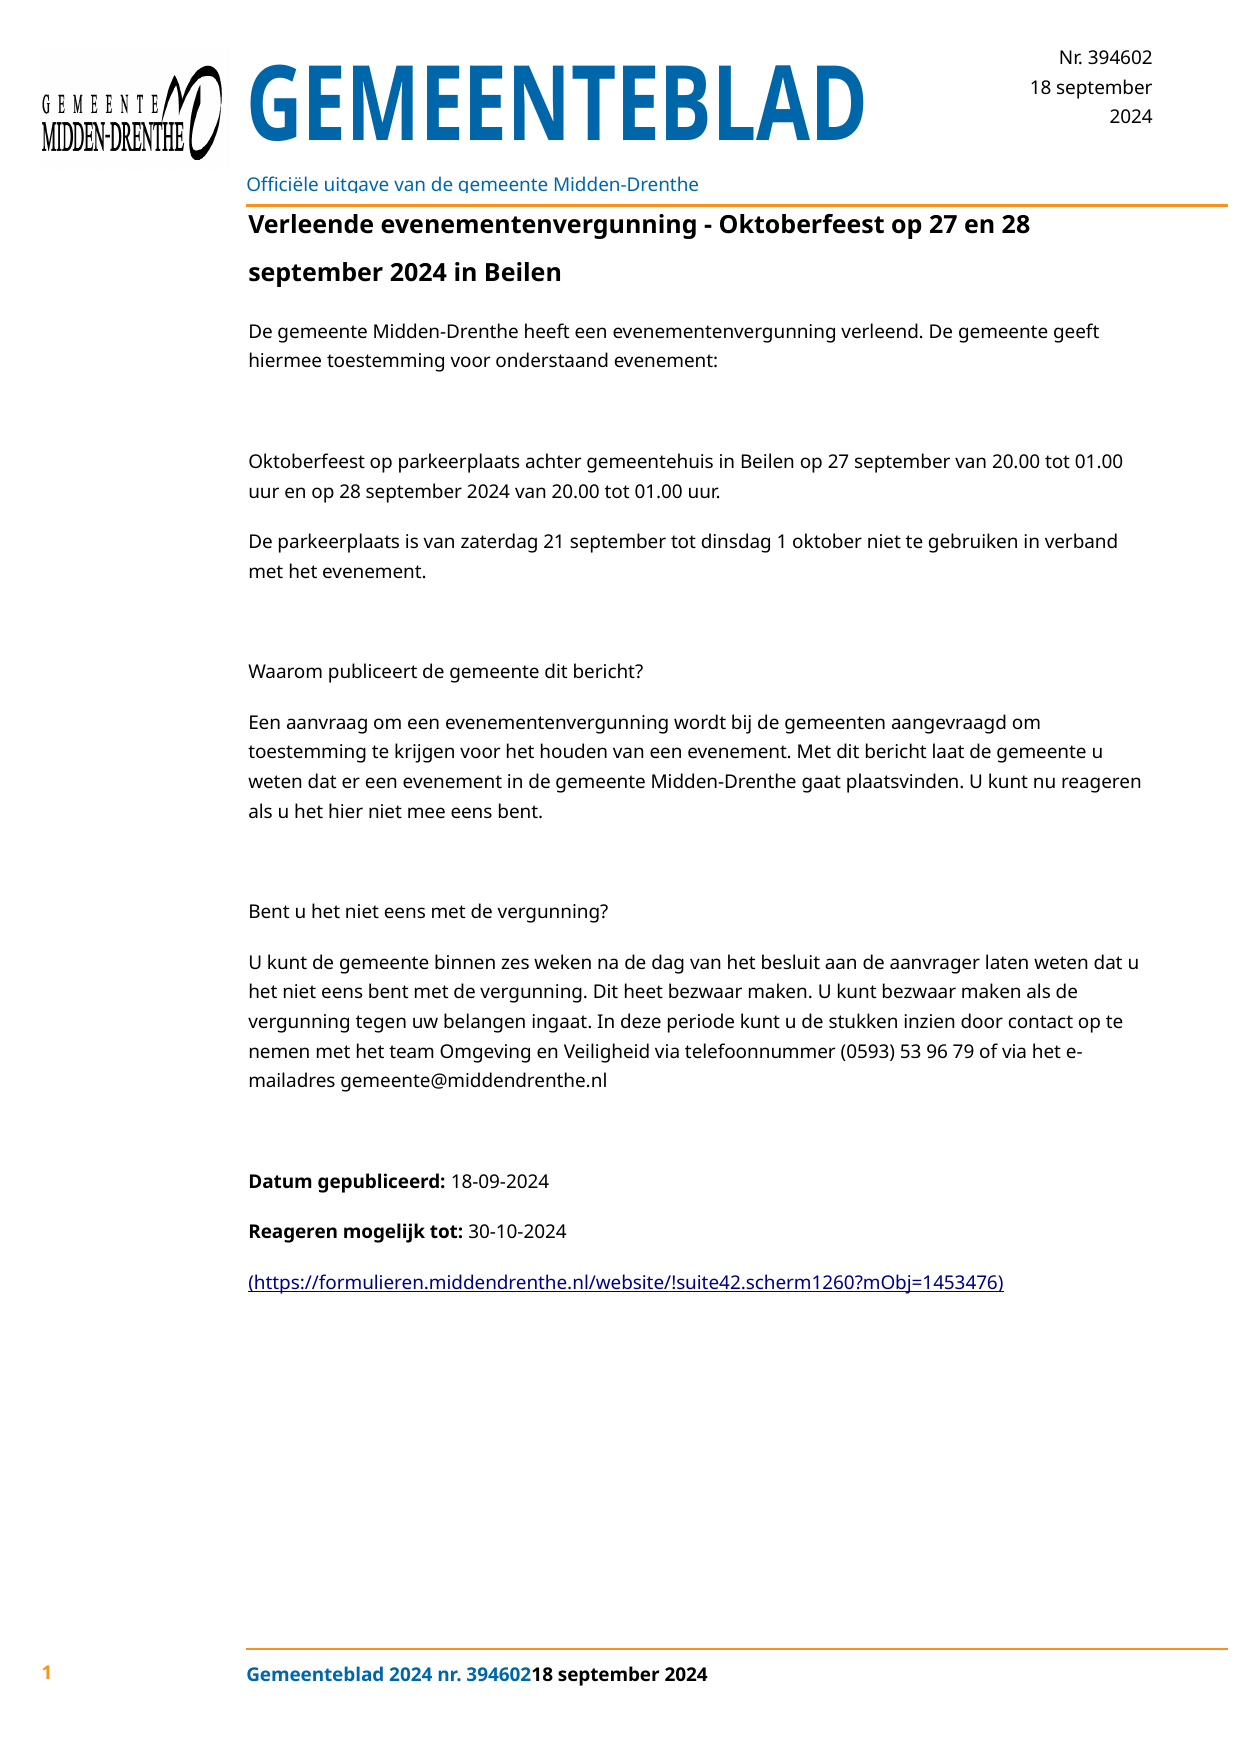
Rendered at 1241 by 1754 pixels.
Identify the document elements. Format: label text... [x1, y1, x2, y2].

text (https://formulieren.middendrenthe.nl/website/!suite42.scherm1260?mObj=1453476) [248, 1269, 1152, 1295]
text Datum gepubliceerd: 18-09-2024 [248, 1168, 1152, 1194]
text Reageren mogelijk tot: 30-10-2024 [248, 1219, 1152, 1244]
text U kunt de gemeente binnen zes weken na de dag van het besluit aan de aanvrager laten weten dat u het niet eens bent met de vergunning. Dit heet bezwaar maken. U kunt bezwaar maken als de vergunning tegen uw belangen ingaat. In deze periode kunt u de stukken inzien door contact op te nemen met het team Omgeving en Veiligheid via telefoonnummer (0593) 53 96 79 of via het e-mailadres gemeente@middendrenthe.nl [248, 949, 1152, 1093]
text Waarom publiceert de gemeente dit bericht? [248, 659, 1152, 684]
picture [41, 47, 231, 172]
text Verleende evenementenvergunning - Oktoberfeest op 27 en 28 september 2024 in Beilen [248, 207, 1152, 288]
text Oktoberfeest op parkeerplaats achter gemeentehuis in Beilen op 27 september van 20.00 tot 01.00 uur en op 28 september 2024 van 20.00 tot 01.00 uur. [248, 448, 1152, 504]
text De gemeente Midden-Drenthe heeft een evenementenvergunning verleend. De gemeente geeft hiermee toestemming voor onderstaand evenement: [248, 318, 1152, 373]
text De parkeerplaats is van zaterdag 21 september tot dinsdag 1 oktober niet te gebruiken in verband met het evenement. [248, 528, 1152, 584]
text Een aanvraag om een evenementenvergunning wordt bij de gemeenten aangevraagd om toestemming te krijgen voor het houden van een evenement. Met dit bericht laat de gemeente u weten dat er een evenement in de gemeente Midden-Drenthe gaat plaatsvinden. U kunt nu reageren als u het hier niet mee eens bent. [248, 709, 1152, 824]
text Bent u het niet eens met de vergunning? [248, 899, 1152, 924]
